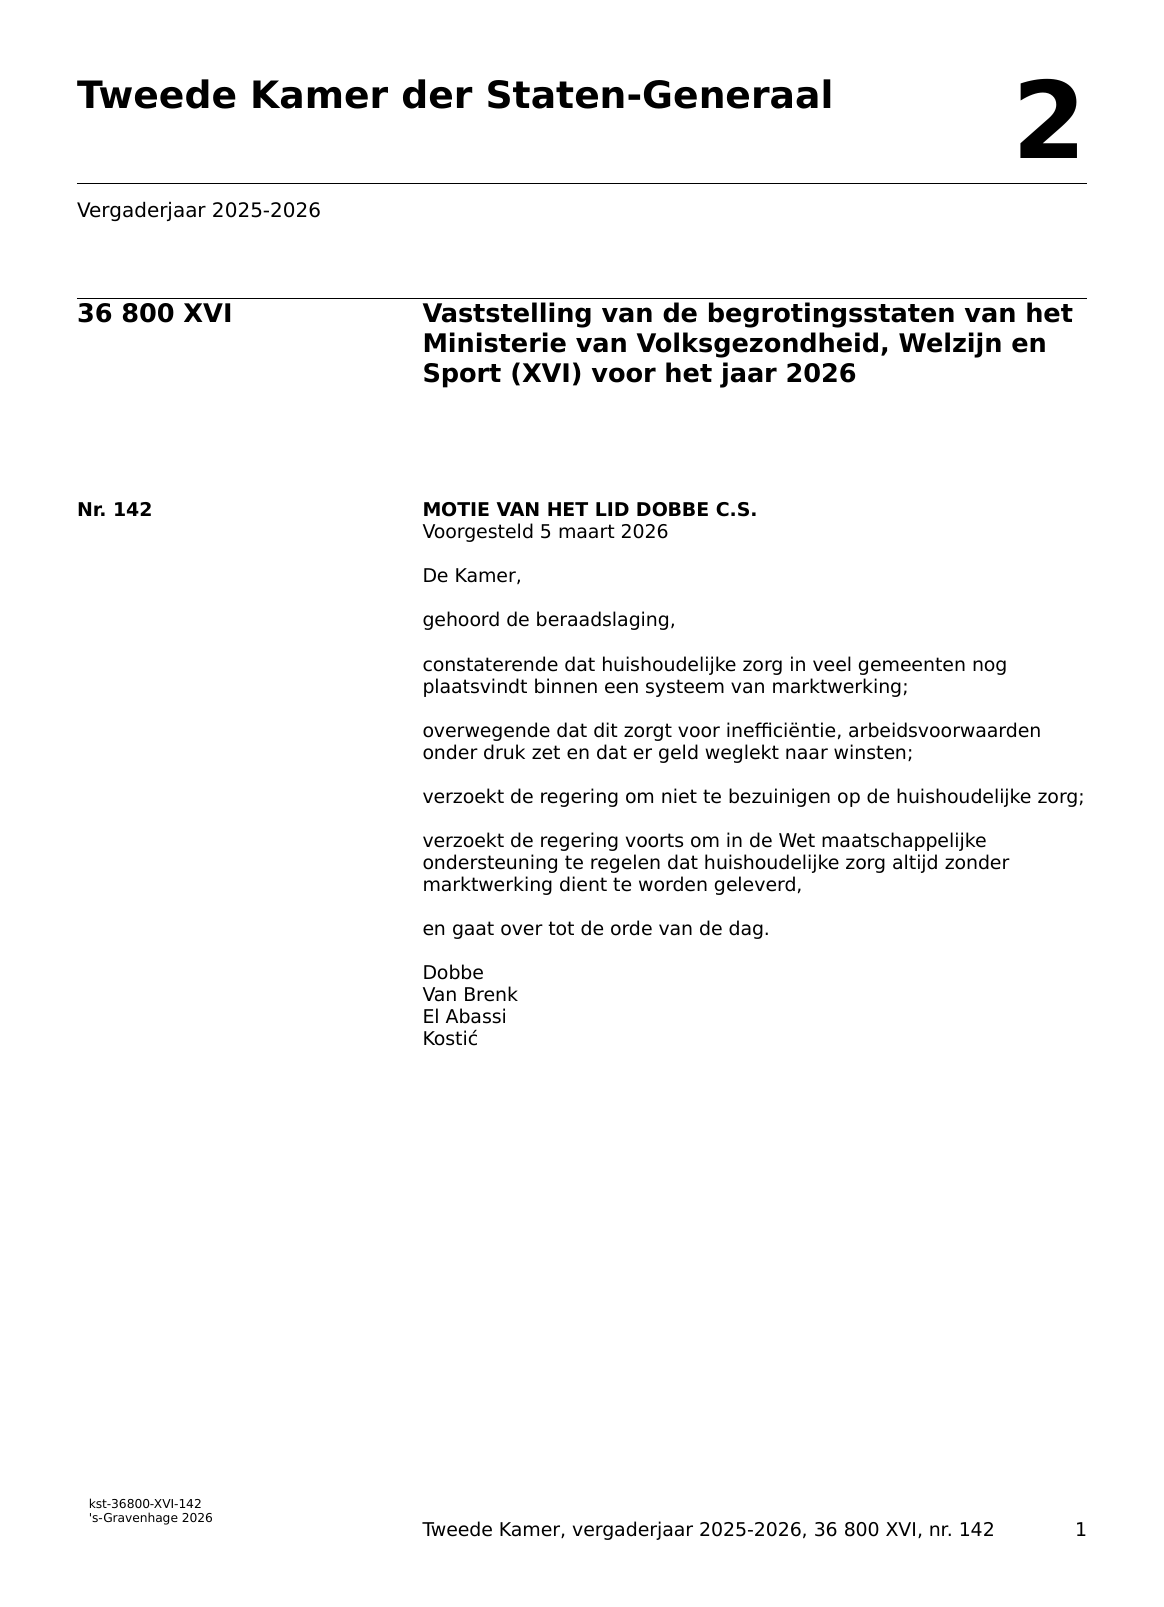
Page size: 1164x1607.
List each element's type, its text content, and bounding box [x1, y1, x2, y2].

text overwegende dat dit zorgt voor inefficiëntie, arbeidsvoorwaarden onder druk zet en dat er geld weglekt naar winsten; [422, 720, 1087, 764]
text verzoekt de regering om niet te bezuinigen op de huishoudelijke zorg; [422, 786, 1087, 808]
table_cell Vergaderjaar 2025-2026 [77, 184, 1087, 298]
text gehoord de beraadslaging, [422, 609, 1087, 631]
text constaterende dat huishoudelijke zorg in veel gemeenten nog plaatsvindt binnen een systeem van marktwerking; [422, 653, 1087, 697]
text Kostić [422, 1028, 1087, 1050]
subtitle Nr. 142 MOTIE VAN HET LID DOBBE C.S. [77, 499, 1087, 521]
text 's-Gravenhage 2026 [88, 1511, 323, 1525]
text Van Brenk [422, 984, 1087, 1006]
text El Abassi [422, 1006, 1087, 1028]
text Voorgesteld 5 maart 2026 [422, 521, 1087, 543]
text verzoekt de regering voorts om in de Wet maatschappelijke ondersteuning te regelen dat huishoudelijke zorg altijd zonder marktwerking dient te worden geleverd, [422, 830, 1087, 896]
table_header Tweede Kamer der Staten-Generaal [77, 59, 886, 183]
text De Kamer, [422, 565, 1087, 587]
table_header 2 [886, 59, 1087, 183]
text kst-36800-XVI-142 [88, 1497, 323, 1511]
text Dobbe [422, 962, 1087, 984]
text en gaat over tot de orde van de dag. [422, 918, 1087, 940]
subtitle 36 800 XVI Vaststelling van de begrotingsstaten van het Ministerie van Volksgezondheid, Welzijn en Sport (XVI) voor het jaar 2026 [77, 299, 1087, 388]
